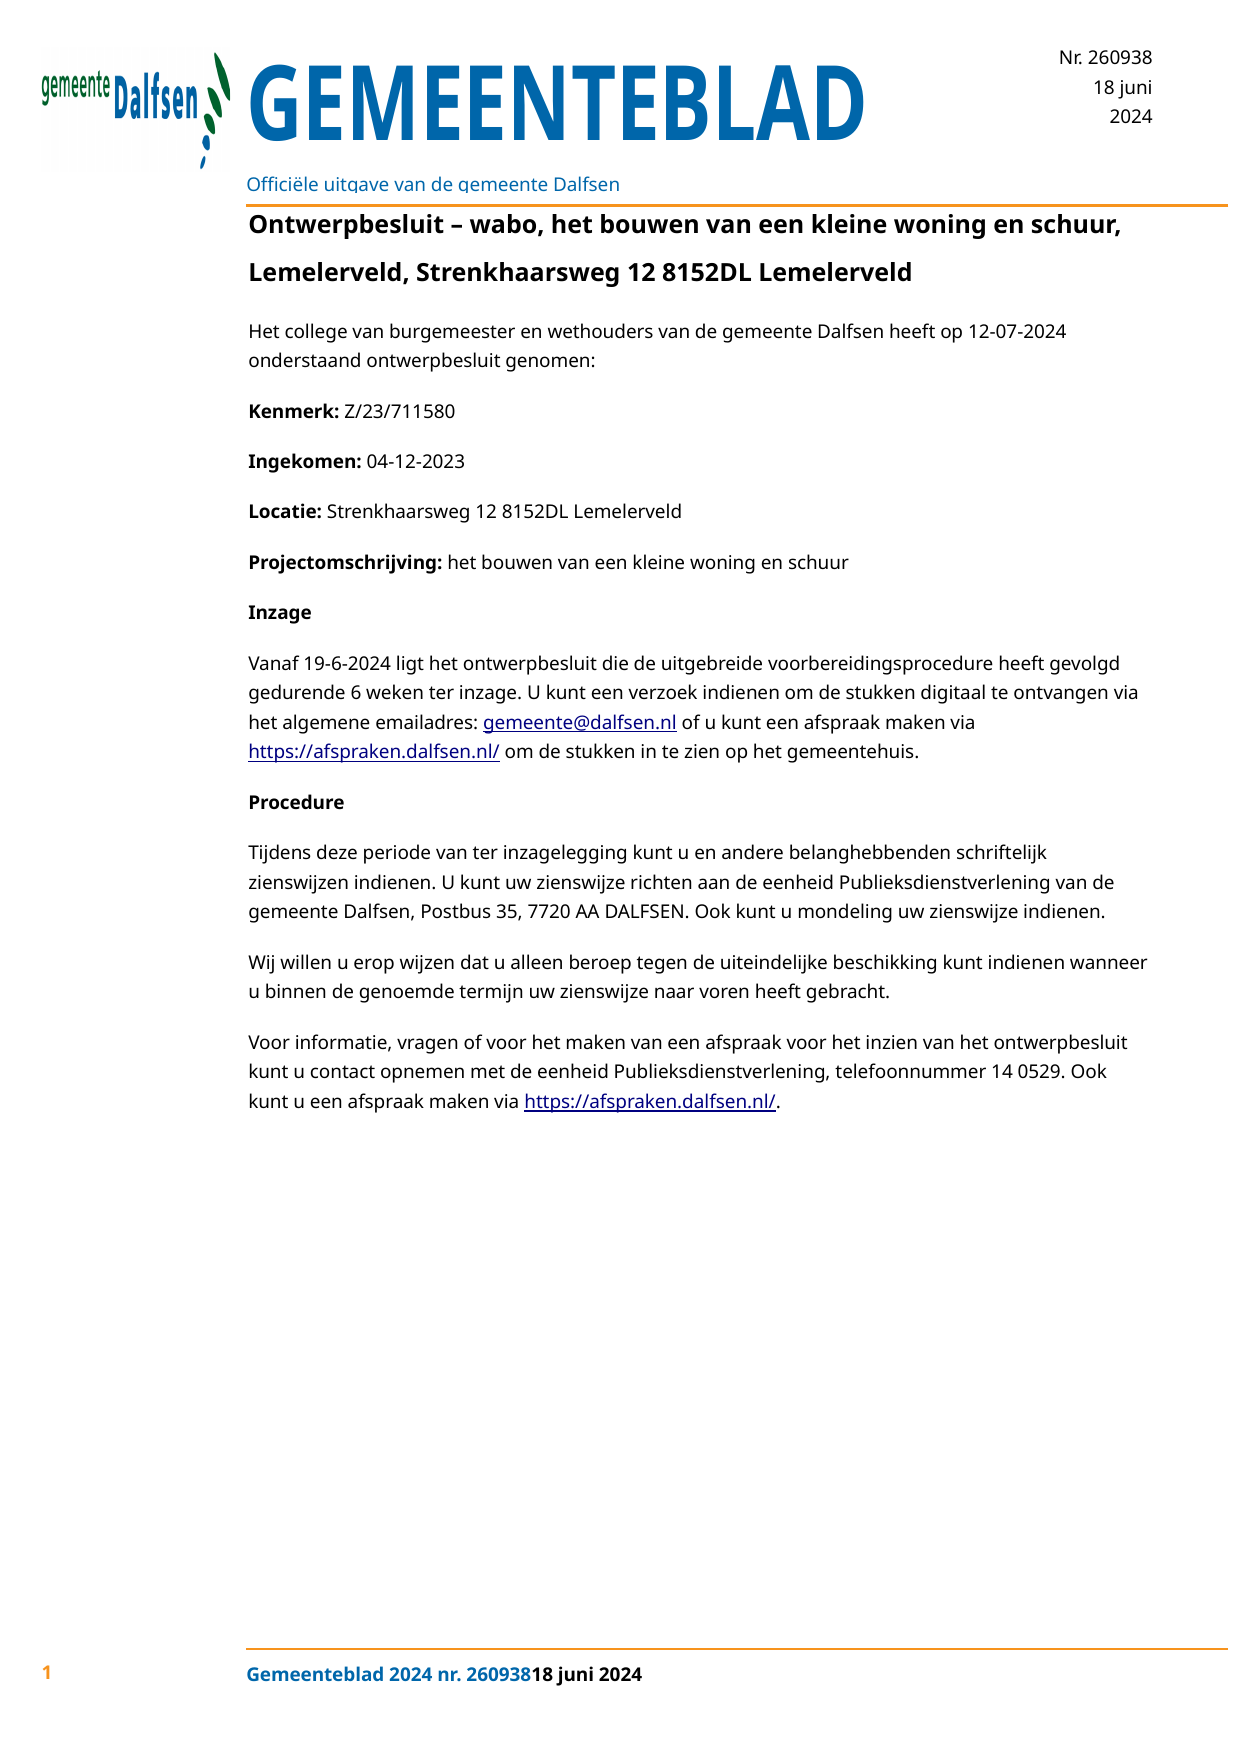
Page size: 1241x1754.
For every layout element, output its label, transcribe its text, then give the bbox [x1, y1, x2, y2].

text Ingekomen: 04-12-2023 [248, 448, 1152, 474]
text Inzage [248, 599, 1152, 625]
picture [41, 47, 231, 172]
text Tijdens deze periode van ter inzagelegging kunt u en andere belanghebbenden schriftelijk zienswijzen indienen. U kunt uw zienswijze richten aan de eenheid Publieksdienstverlening van de gemeente Dalfsen, Postbus 35, 7720 AA DALFSEN. Ook kunt u mondeling uw zienswijze indienen. [248, 839, 1152, 924]
text Kenmerk: Z/23/711580 [248, 398, 1152, 424]
text Vanaf 19-6-2024 ligt het ontwerpbesluit die de uitgebreide voorbereidingsprocedure heeft gevolgd gedurende 6 weken ter inzage. U kunt een verzoek indienen om de stukken digitaal te ontvangen via het algemene emailadres: gemeente@dalfsen.nl of u kunt een afspraak maken via https://afspraken.dalfsen.nl/ om de stukken in te zien op het gemeentehuis. [248, 650, 1152, 764]
text Ontwerpbesluit – wabo, het bouwen van een kleine woning en schuur, Lemelerveld, Strenkhaarsweg 12 8152DL Lemelerveld [248, 207, 1152, 288]
text Locatie: Strenkhaarsweg 12 8152DL Lemelerveld [248, 499, 1152, 524]
text Het college van burgemeester en wethouders van de gemeente Dalfsen heeft op 12-07-2024 onderstaand ontwerpbesluit genomen: [248, 318, 1152, 373]
text Wij willen u erop wijzen dat u alleen beroep tegen de uiteindelijke beschikking kunt indienen wanneer u binnen de genoemde termijn uw zienswijze naar voren heeft gebracht. [248, 949, 1152, 1004]
text Voor informatie, vragen of voor het maken van een afspraak voor het inzien van het ontwerpbesluit kunt u contact opnemen met de eenheid Publieksdienstverlening, telefoonnummer 14 0529. Ook kunt u een afspraak maken via https://afspraken.dalfsen.nl/. [248, 1029, 1152, 1114]
text Projectomschrijving: het bouwen van een kleine woning en schuur [248, 549, 1152, 575]
text Procedure [248, 789, 1152, 815]
